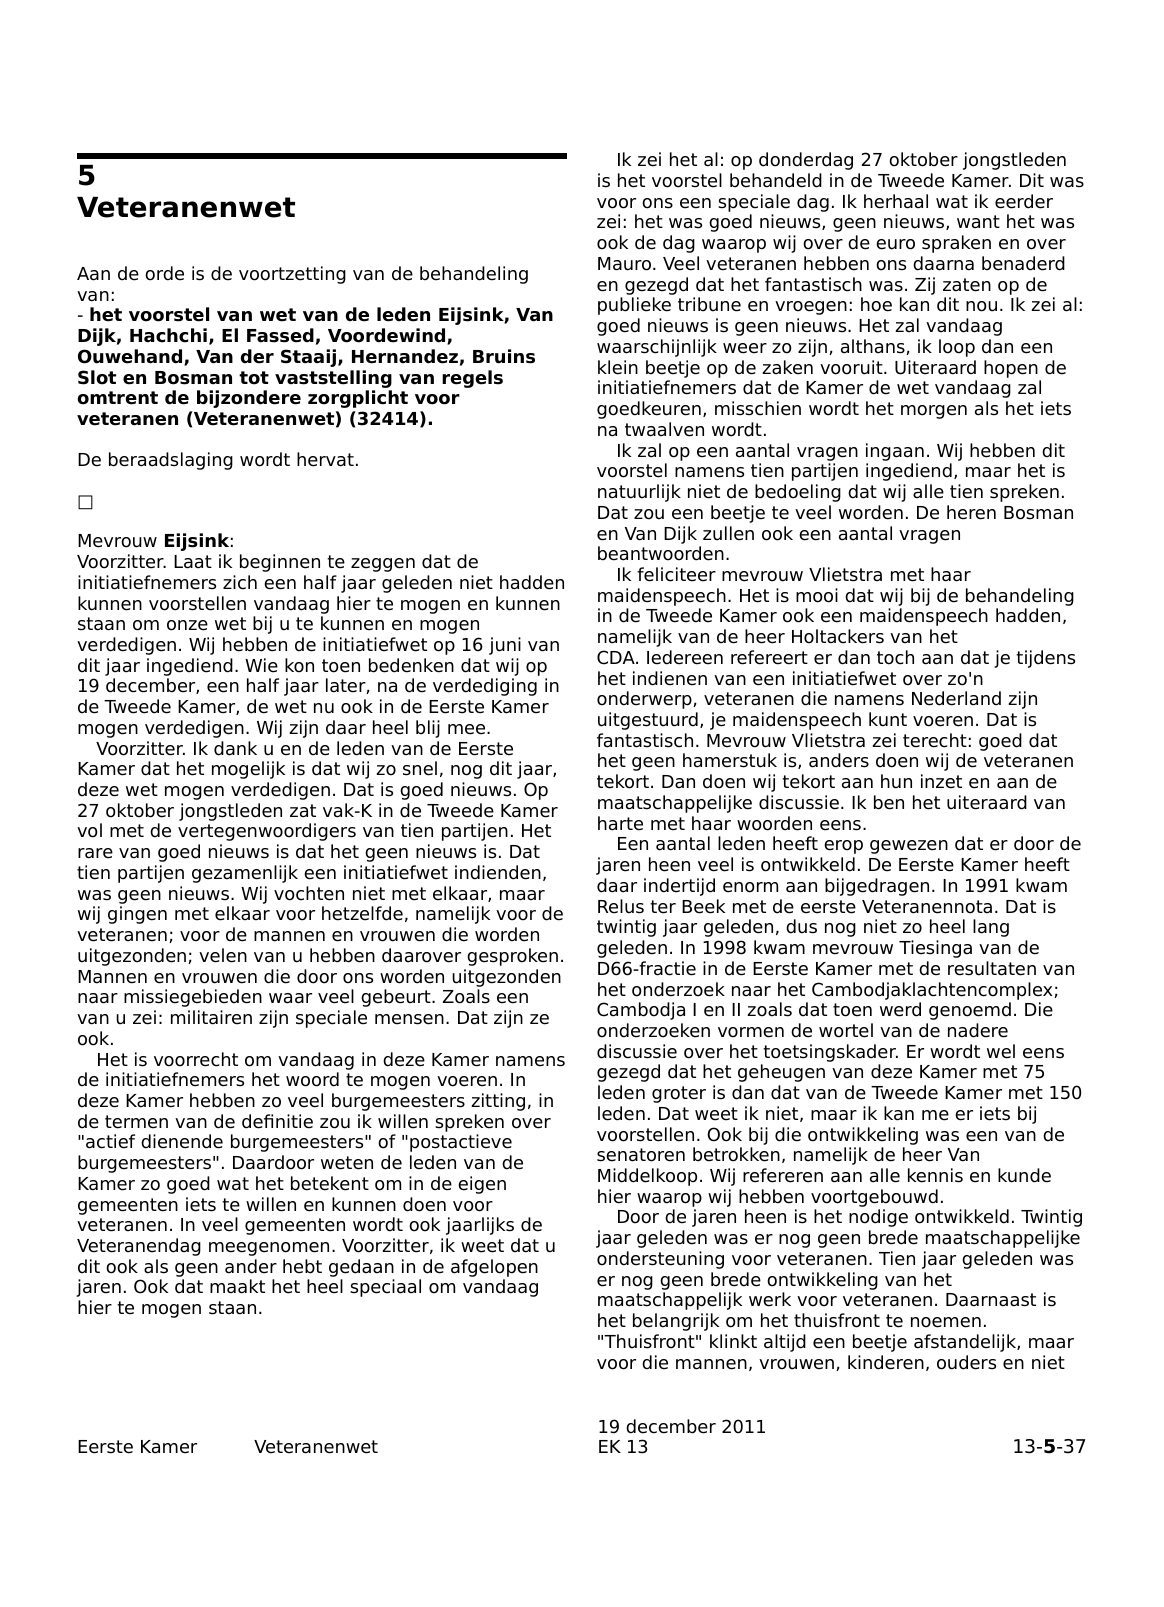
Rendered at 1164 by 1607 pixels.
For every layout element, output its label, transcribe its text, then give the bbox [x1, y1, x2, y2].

title 5 Veteranenwet [77, 159, 567, 224]
text De beraadslaging wordt hervat. [77, 450, 567, 470]
text Aan de orde is de voortzetting van de behandeling van: [77, 264, 567, 305]
text □ [77, 490, 567, 511]
text Voorzitter. Laat ik beginnen te zeggen dat de initiatiefnemers zich een half jaar geleden niet hadden kunnen voorstellen vandaag hier te mogen en kunnen staan om onze wet bij u te kunnen en mogen verdedigen. Wij hebben de initiatiefwet op 16 juni van dit jaar ingediend. Wie kon toen bedenken dat wij op 19 december, een half jaar later, na de verdediging in de Tweede Kamer, de wet nu ook in de Eerste Kamer mogen verdedigen. Wij zijn daar heel blij mee. [77, 552, 567, 738]
text - het voorstel van wet van de leden Eijsink, Van Dijk, Hachchi, El Fassed, Voordewind, Ouwehand, Van der Staaij, Hernandez, Bruins Slot en Bosman tot vaststelling van regels omtrent de bijzondere zorgplicht voor veteranen (Veteranenwet) (32414). [77, 305, 567, 430]
text Mevrouw Eijsink: [77, 531, 567, 552]
text Ik feliciteer mevrouw Vlietstra met haar maidenspeech. Het is mooi dat wij bij de behandeling in de Tweede Kamer ook een maidenspeech hadden, namelijk van de heer Holtackers van het CDA. Iedereen refereert er dan toch aan dat je tijdens het indienen van een initiatiefwet over zo'n onderwerp, veteranen die namens Nederland zijn uitgestuurd, je maidenspeech kunt voeren. Dat is fantastisch. Mevrouw Vlietstra zei terecht: goed dat het geen hamerstuk is, anders doen wij de veteranen tekort. Dan doen wij tekort aan hun inzet en aan de maatschappelijke discussie. Ik ben het uiteraard van harte met haar woorden eens. [596, 565, 1087, 834]
text Voorzitter. Ik dank u en de leden van de Eerste Kamer dat het mogelijk is dat wij zo snel, nog dit jaar, deze wet mogen verdedigen. Dat is goed nieuws. Op 27 oktober jongstleden zat vak-K in de Tweede Kamer vol met de vertegenwoordigers van tien partijen. Het rare van goed nieuws is dat het geen nieuws is. Dat tien partijen gezamenlijk een initiatiefwet indienden, was geen nieuws. Wij vochten niet met elkaar, maar wij gingen met elkaar voor hetzelfde, namelijk voor de veteranen; voor de mannen en vrouwen die worden uitgezonden; velen van u hebben daarover gesproken. Mannen en vrouwen die door ons worden uitgezonden naar missiegebieden waar veel gebeurt. Zoals een van u zei: militairen zijn speciale mensen. Dat zijn ze ook. [77, 738, 567, 1049]
text Ik zei het al: op donderdag 27 oktober jongstleden is het voorstel behandeld in de Tweede Kamer. Dit was voor ons een speciale dag. Ik herhaal wat ik eerder zei: het was goed nieuws, geen nieuws, want het was ook de dag waarop wij over de euro spraken en over Mauro. Veel veteranen hebben ons daarna benaderd en gezegd dat het fantastisch was. Zij zaten op de publieke tribune en vroegen: hoe kan dit nou. Ik zei al: goed nieuws is geen nieuws. Het zal vandaag waarschijnlijk weer zo zijn, althans, ik loop dan een klein beetje op de zaken vooruit. Uiteraard hopen de initiatiefnemers dat de Kamer de wet vandaag zal goedkeuren, misschien wordt het morgen als het iets na twaalven wordt. [596, 150, 1087, 440]
text Het is voorrecht om vandaag in deze Kamer namens de initiatiefnemers het woord te mogen voeren. In deze Kamer hebben zo veel burgemeesters zitting, in de termen van de definitie zou ik willen spreken over "actief dienende burgemeesters" of "postactieve burgemeesters". Daardoor weten de leden van de Kamer zo goed wat het betekent om in de eigen gemeenten iets te willen en kunnen doen voor veteranen. In veel gemeenten wordt ook jaarlijks de Veteranendag meegenomen. Voorzitter, ik weet dat u dit ook als geen ander hebt gedaan in de afgelopen jaren. Ook dat maakt het heel speciaal om vandaag hier te mogen staan. [77, 1049, 567, 1319]
text Door de jaren heen is het nodige ontwikkeld. Twintig jaar geleden was er nog geen brede maatschappelijke ondersteuning voor veteranen. Tien jaar geleden was er nog geen brede ontwikkeling van het maatschappelijk werk voor veteranen. Daarnaast is het belangrijk om het thuisfront te noemen. "Thuisfront" klinkt altijd een beetje afstandelijk, maar voor die mannen, vrouwen, kinderen, ouders en niet [596, 1207, 1087, 1373]
text Een aantal leden heeft erop gewezen dat er door de jaren heen veel is ontwikkeld. De Eerste Kamer heeft daar indertijd enorm aan bijgedragen. In 1991 kwam Relus ter Beek met de eerste Veteranennota. Dat is twintig jaar geleden, dus nog niet zo heel lang geleden. In 1998 kwam mevrouw Tiesinga van de D66-fractie in de Eerste Kamer met de resultaten van het onderzoek naar het Cambodjaklachtencomplex; Cambodja I en II zoals dat toen werd genoemd. Die onderzoeken vormen de wortel van de nadere discussie over het toetsingskader. Er wordt wel eens gezegd dat het geheugen van deze Kamer met 75 leden groter is dan dat van de Tweede Kamer met 150 leden. Dat weet ik niet, maar ik kan me er iets bij voorstellen. Ook bij die ontwikkeling was een van de senatoren betrokken, namelijk de heer Van Middelkoop. Wij refereren aan alle kennis en kunde hier waarop wij hebben voortgebouwd. [596, 834, 1087, 1207]
text Ik zal op een aantal vragen ingaan. Wij hebben dit voorstel namens tien partijen ingediend, maar het is natuurlijk niet de bedoeling dat wij alle tien spreken. Dat zou een beetje te veel worden. De heren Bosman en Van Dijk zullen ook een aantal vragen beantwoorden. [596, 440, 1087, 565]
